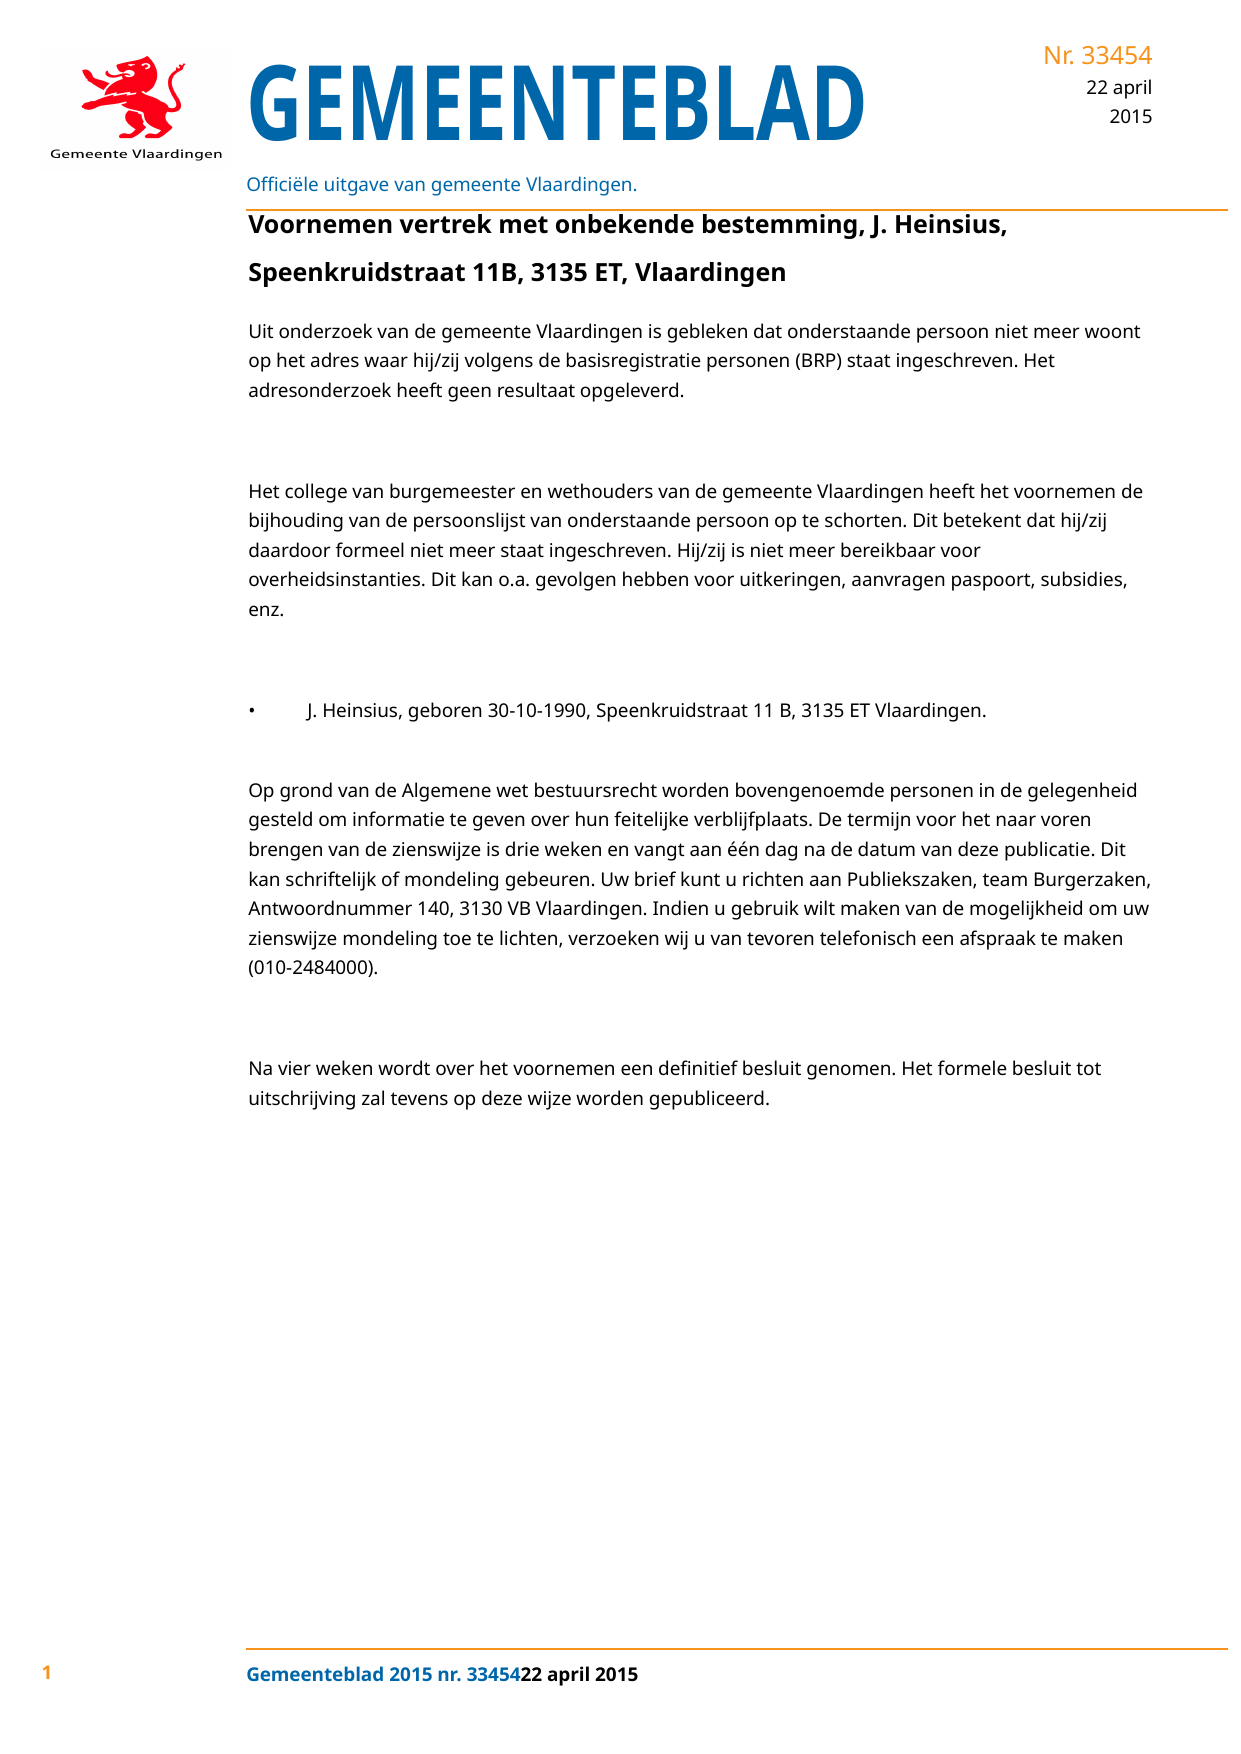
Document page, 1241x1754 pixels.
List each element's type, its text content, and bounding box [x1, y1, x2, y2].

text Na vier weken wordt over het voornemen een definitief besluit genomen. Het formele besluit tot uitschrijving zal tevens op deze wijze worden gepubliceerd. [248, 1055, 1152, 1111]
list J. Heinsius, geboren 30-10-1990, Speenkruidstraat 11 B, 3135 ET Vlaardingen. [248, 697, 1152, 723]
text Het college van burgemeester en wethouders van de gemeente Vlaardingen heeft het voornemen de bijhouding van de persoonslijst van onderstaande persoon op te schorten. Dit betekent dat hij/zij daardoor formeel niet meer staat ingeschreven. Hij/zij is niet meer bereikbaar voor overheidsinstanties. Dit kan o.a. gevolgen hebben voor uitkeringen, aanvragen paspoort, subsidies, enz. [248, 478, 1152, 622]
text Uit onderzoek van de gemeente Vlaardingen is gebleken dat onderstaande persoon niet meer woont op het adres waar hij/zij volgens de basisregistratie personen (BRP) staat ingeschreven. Het adresonderzoek heeft geen resultaat opgeleverd. [248, 318, 1152, 403]
text Op grond van de Algemene wet bestuursrecht worden bovengenoemde personen in de gelegenheid gesteld om informatie te geven over hun feitelijke verblijfplaats. De termijn voor het naar voren brengen van de zienswijze is drie weken en vangt aan één dag na de datum van deze publicatie. Dit kan schriftelijk of mondeling gebeuren. Uw brief kunt u richten aan Publiekszaken, team Burgerzaken, Antwoordnummer 140, 3130 VB Vlaardingen. Indien u gebruik wilt maken van de mogelijkheid om uw zienswijze mondeling toe te lichten, verzoeken wij u van tevoren telefonisch een afspraak te maken (010-2484000). [248, 777, 1152, 980]
picture [41, 47, 231, 172]
text Voornemen vertrek met onbekende bestemming, J. Heinsius, Speenkruidstraat 11B, 3135 ET, Vlaardingen [248, 211, 1152, 288]
